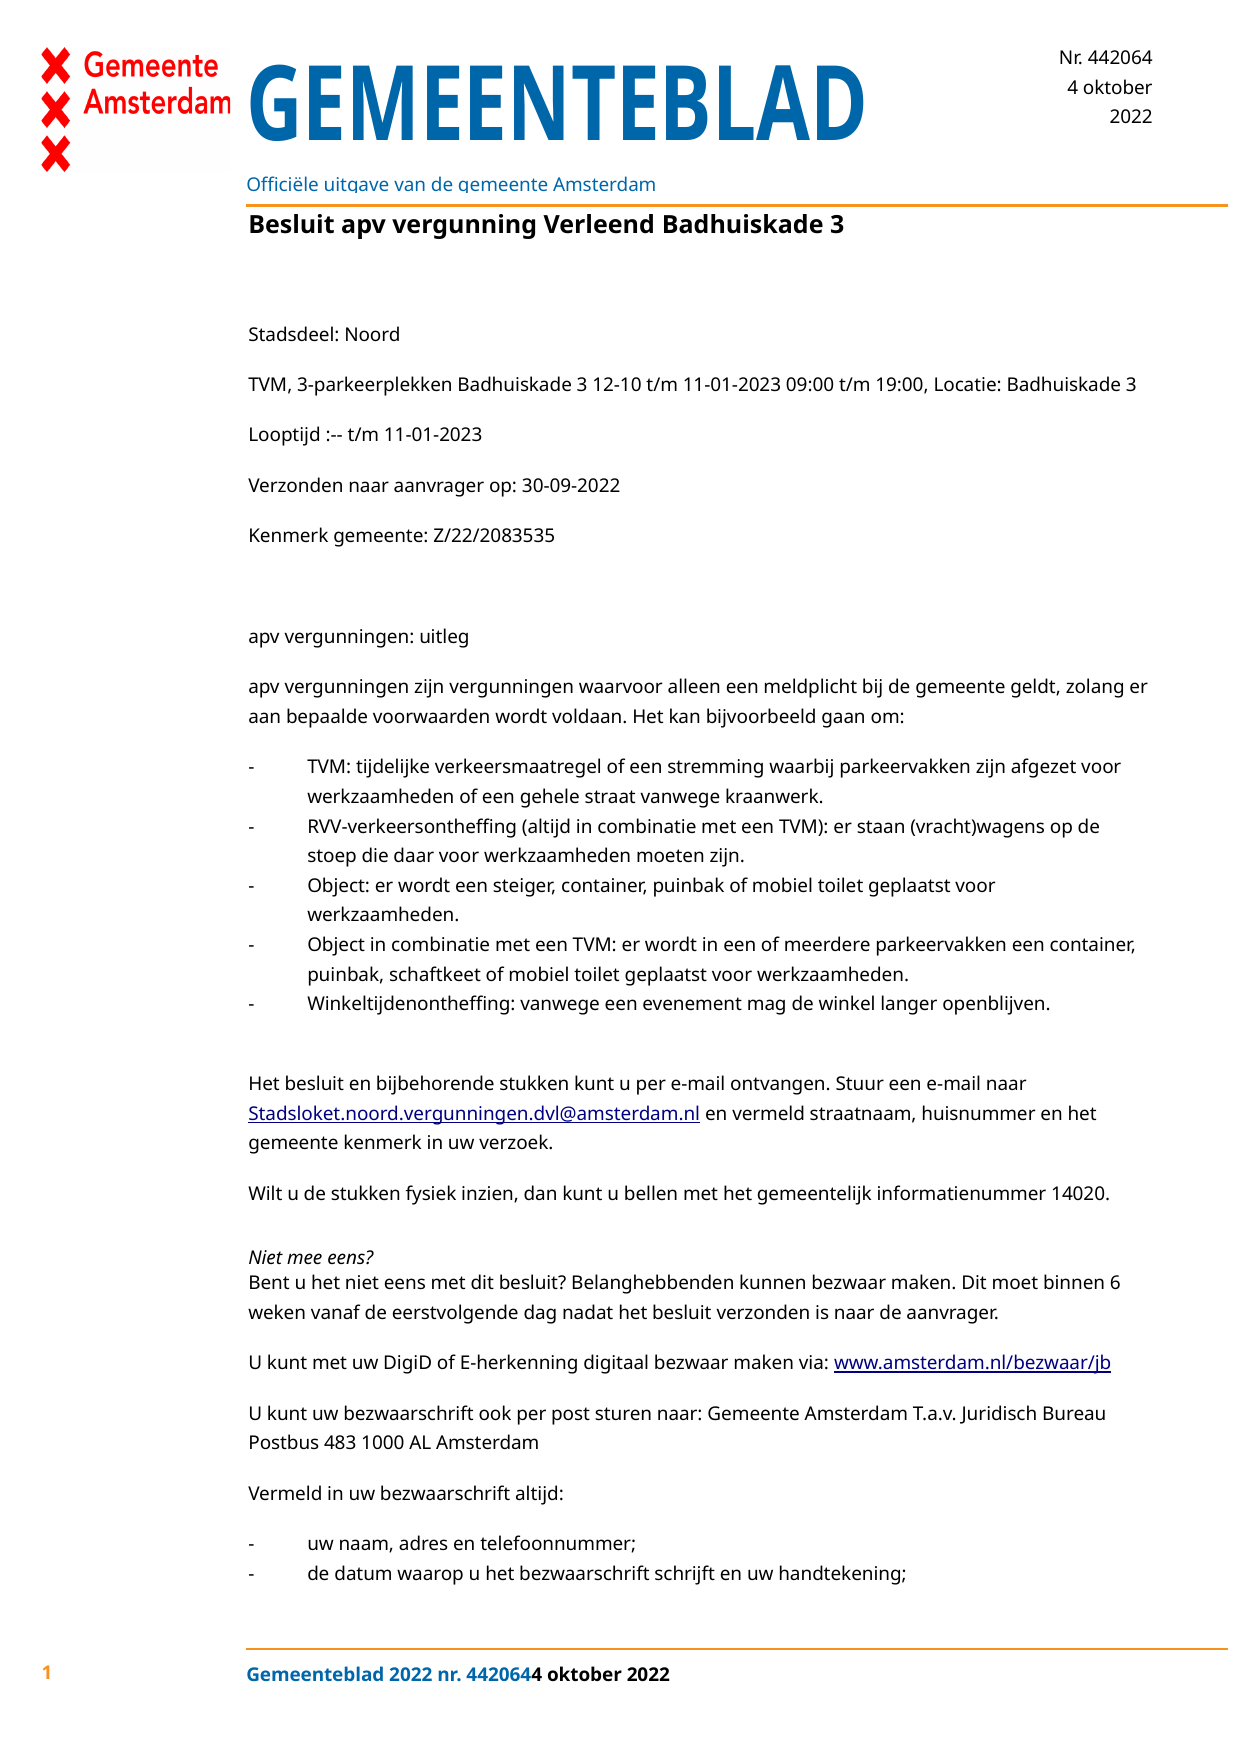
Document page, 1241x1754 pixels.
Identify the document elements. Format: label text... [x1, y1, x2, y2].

text Bent u het niet eens met dit besluit? Belanghebbenden kunnen bezwaar maken. Dit moet binnen 6 weken vanaf de eerstvolgende dag nadat het besluit verzonden is naar de aanvrager. [248, 1269, 1152, 1325]
text TVM, 3-parkeerplekken Badhuiskade 3 12-10 t/m 11-01-2023 09:00 t/m 19:00, Locatie: Badhuiskade 3 [248, 371, 1152, 397]
text apv vergunningen: uitleg [248, 623, 1152, 649]
text Kenmerk gemeente: Z/22/2083535 [248, 522, 1152, 548]
text Niet mee eens? [248, 1244, 1152, 1269]
text Vermeld in uw bezwaarschrift altijd: [248, 1480, 1152, 1506]
list de datum waarop u het bezwaarschrift schrijft en uw handtekening; [248, 1560, 1152, 1586]
list Object: er wordt een steiger, container, puinbak of mobiel toilet geplaatst voor werkzaamheden. [248, 872, 1152, 927]
list Object in combinatie met een TVM: er wordt in een of meerdere parkeervakken een container, puinbak, schaftkeet of mobiel toilet geplaatst voor werkzaamheden. [248, 931, 1152, 986]
list uw naam, adres en telefoonnummer; [248, 1530, 1152, 1556]
text Verzonden naar aanvrager op: 30-09-2022 [248, 472, 1152, 498]
list TVM: tijdelijke verkeersmaatregel of een stremming waarbij parkeervakken zijn afgezet voor werkzaamheden of een gehele straat vanwege kraanwerk. [248, 754, 1152, 809]
list RVV-verkeersontheffing (altijd in combinatie met een TVM): er staan (vracht)wagens op de stoep die daar voor werkzaamheden moeten zijn. [248, 813, 1152, 868]
text U kunt met uw DigiD of E-herkenning digitaal bezwaar maken via: www.amsterdam.nl/bezwaar/jb [248, 1349, 1152, 1375]
text apv vergunningen zijn vergunningen waarvoor alleen een meldplicht bij de gemeente geldt, zolang er aan bepaalde voorwaarden wordt voldaan. Het kan bijvoorbeeld gaan om: [248, 674, 1152, 729]
text Besluit apv vergunning Verleend Badhuiskade 3 [248, 207, 1152, 241]
text Stadsdeel: Noord [248, 321, 1152, 346]
list Winkeltijdenontheffing: vanwege een evenement mag de winkel langer openblijven. [248, 990, 1152, 1016]
text Wilt u de stukken fysiek inzien, dan kunt u bellen met het gemeentelijk informatienummer 14020. [248, 1180, 1152, 1206]
picture [41, 47, 231, 172]
text Het besluit en bijbehorende stukken kunt u per e-mail ontvangen. Stuur een e-mail naar Stadsloket.noord.vergunningen.dvl@amsterdam.nl en vermeld straatnaam, huisnummer en het gemeente kenmerk in uw verzoek. [248, 1070, 1152, 1155]
text U kunt uw bezwaarschrift ook per post sturen naar: Gemeente Amsterdam T.a.v. Juridisch Bureau Postbus 483 1000 AL Amsterdam [248, 1400, 1152, 1455]
text Looptijd :-- t/m 11-01-2023 [248, 422, 1152, 447]
